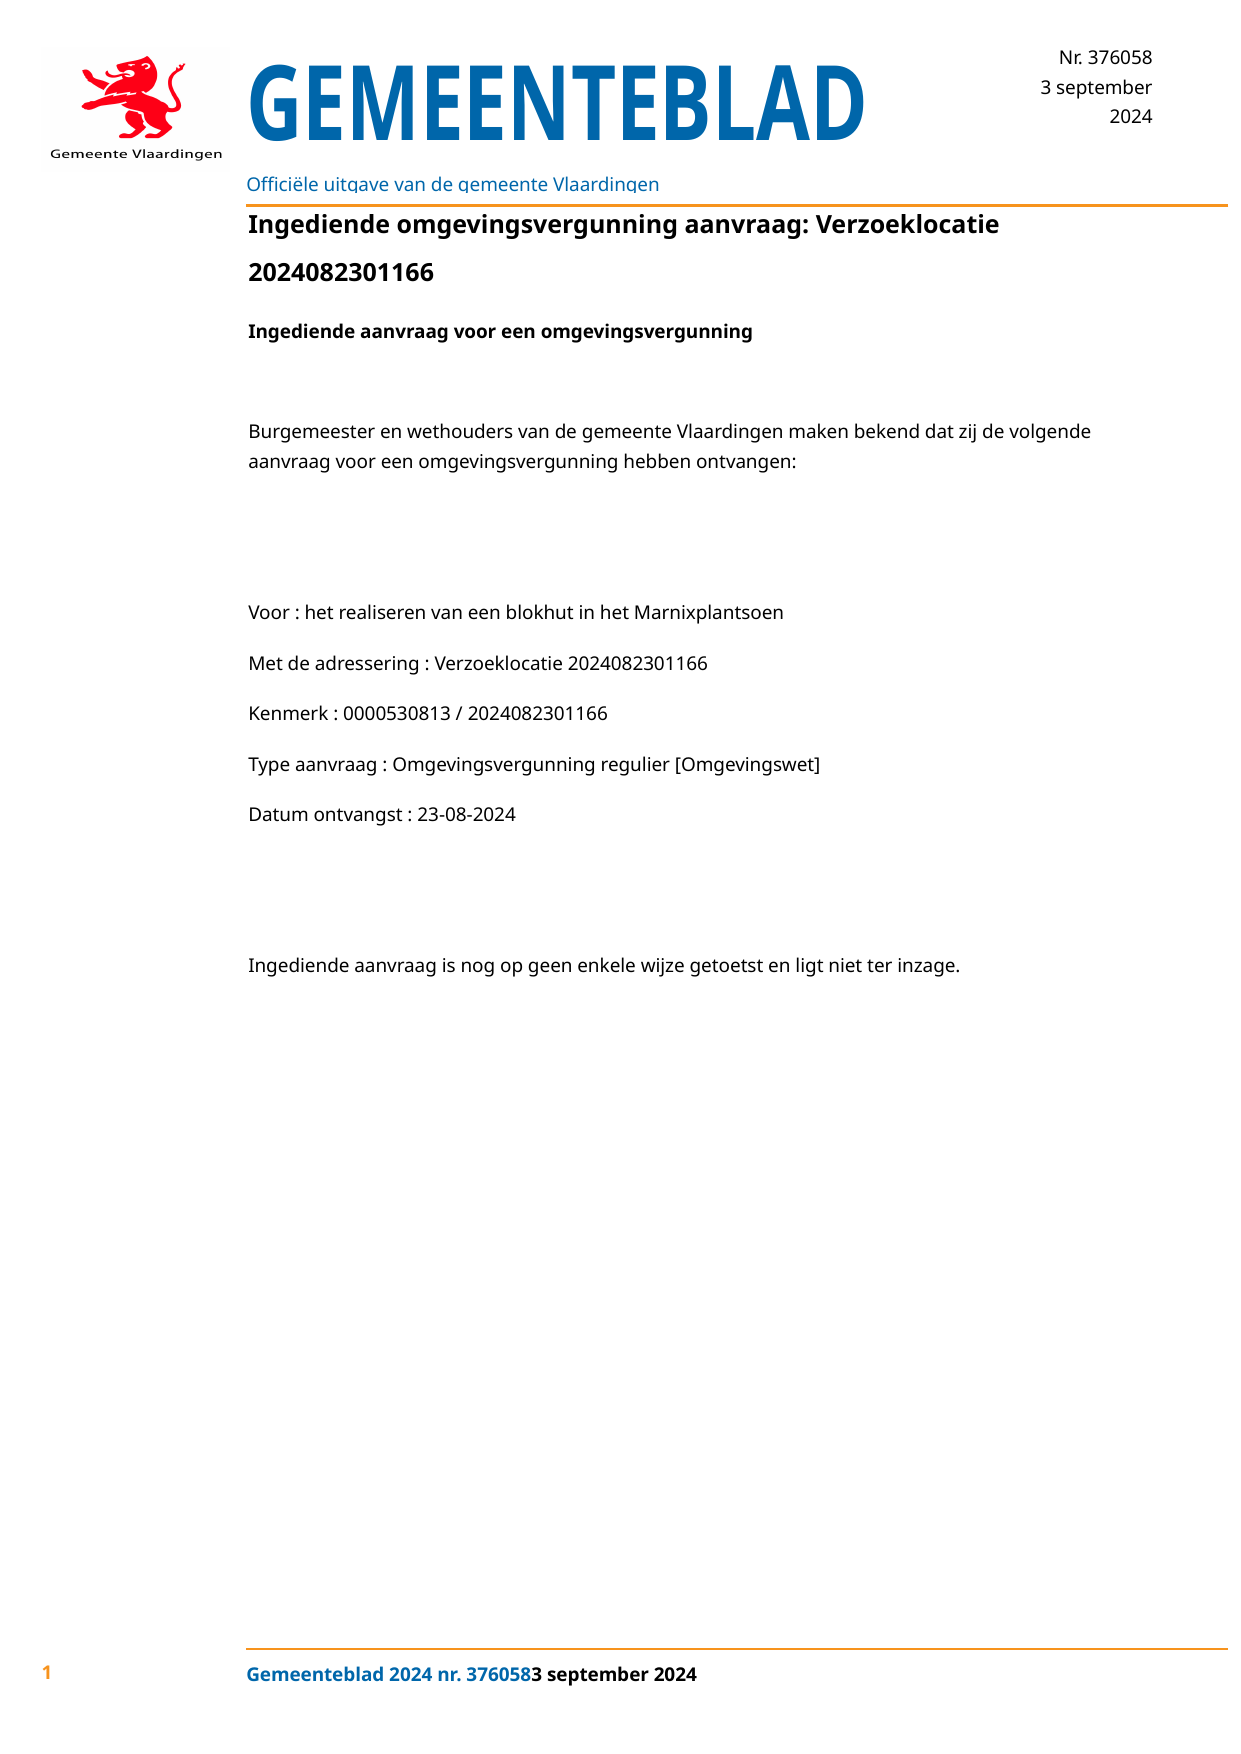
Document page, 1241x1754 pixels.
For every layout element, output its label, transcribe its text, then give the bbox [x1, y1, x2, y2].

picture [41, 47, 231, 172]
text Ingediende omgevingsvergunning aanvraag: Verzoeklocatie 2024082301166 [248, 207, 1152, 288]
text Kenmerk : 0000530813 / 2024082301166 [248, 700, 1152, 726]
text Met de adressering : Verzoeklocatie 2024082301166 [248, 650, 1152, 676]
text Datum ontvangst : 23-08-2024 [248, 801, 1152, 827]
text Type aanvraag : Omgevingsvergunning regulier [Omgevingswet] [248, 751, 1152, 777]
text Burgemeester en wethouders van de gemeente Vlaardingen maken bekend dat zij de volgende aanvraag voor een omgevingsvergunning hebben ontvangen: [248, 419, 1152, 474]
text Voor : het realiseren van een blokhut in het Marnixplantsoen [248, 599, 1152, 625]
text Ingediende aanvraag voor een omgevingsvergunning [248, 318, 1152, 344]
text Ingediende aanvraag is nog op geen enkele wijze getoetst en ligt niet ter inzage. [248, 952, 1152, 978]
